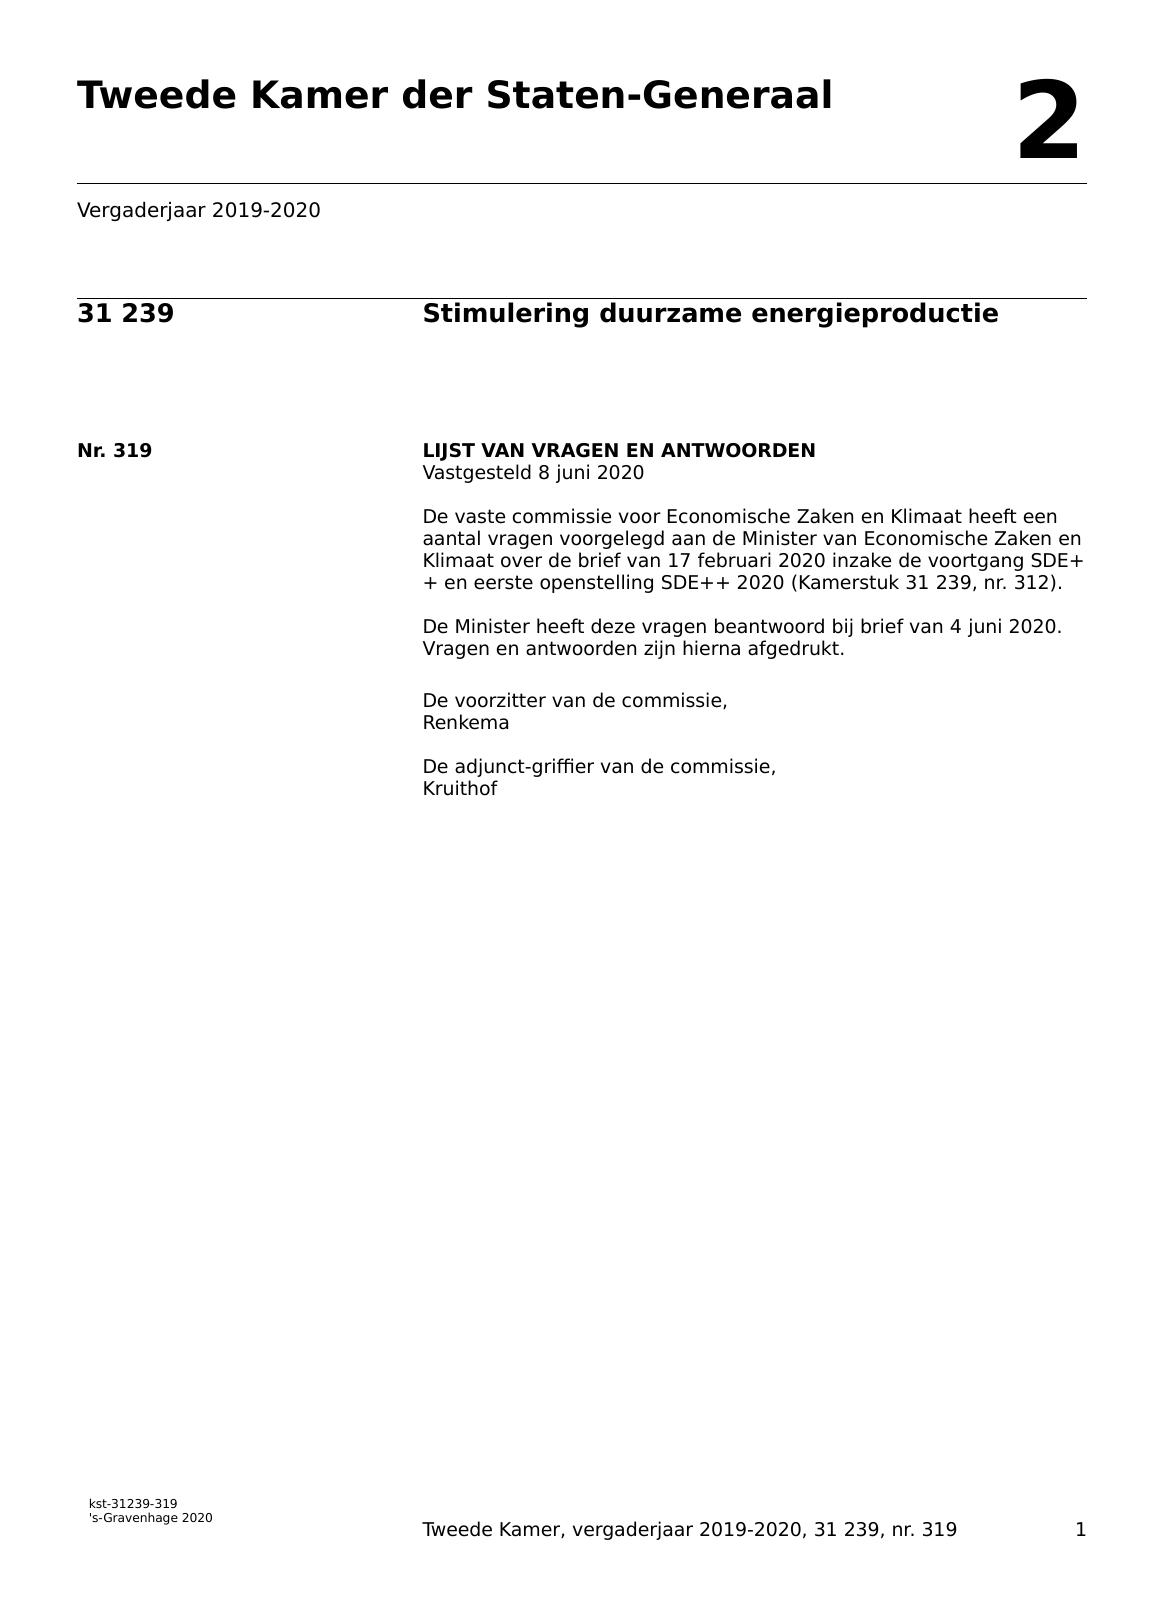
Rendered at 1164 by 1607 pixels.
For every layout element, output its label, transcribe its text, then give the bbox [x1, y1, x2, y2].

subtitle 31 239 Stimulering duurzame energieproductie [77, 299, 1087, 329]
text De vaste commissie voor Economische Zaken en Klimaat heeft een aantal vragen voorgelegd aan de Minister van Economische Zaken en Klimaat over de brief van 17 februari 2020 inzake de voortgang SDE++ en eerste openstelling SDE++ 2020 (Kamerstuk 31 239, nr. 312). [422, 506, 1087, 594]
text De Minister heeft deze vragen beantwoord bij brief van 4 juni 2020. Vragen en antwoorden zijn hierna afgedrukt. [422, 616, 1087, 660]
text De adjunct-griffier van de commissie, Kruithof [422, 756, 1087, 800]
text 's-Gravenhage 2020 [88, 1511, 323, 1525]
table_cell Vergaderjaar 2019-2020 [77, 184, 1087, 298]
table_header 2 [886, 59, 1087, 183]
text kst-31239-319 [88, 1497, 323, 1511]
text Vastgesteld 8 juni 2020 [422, 462, 1087, 484]
subtitle Nr. 319 LIJST VAN VRAGEN EN ANTWOORDEN [77, 440, 1087, 462]
table_header Tweede Kamer der Staten-Generaal [77, 59, 886, 183]
text De voorzitter van de commissie, Renkema [422, 690, 1087, 734]
